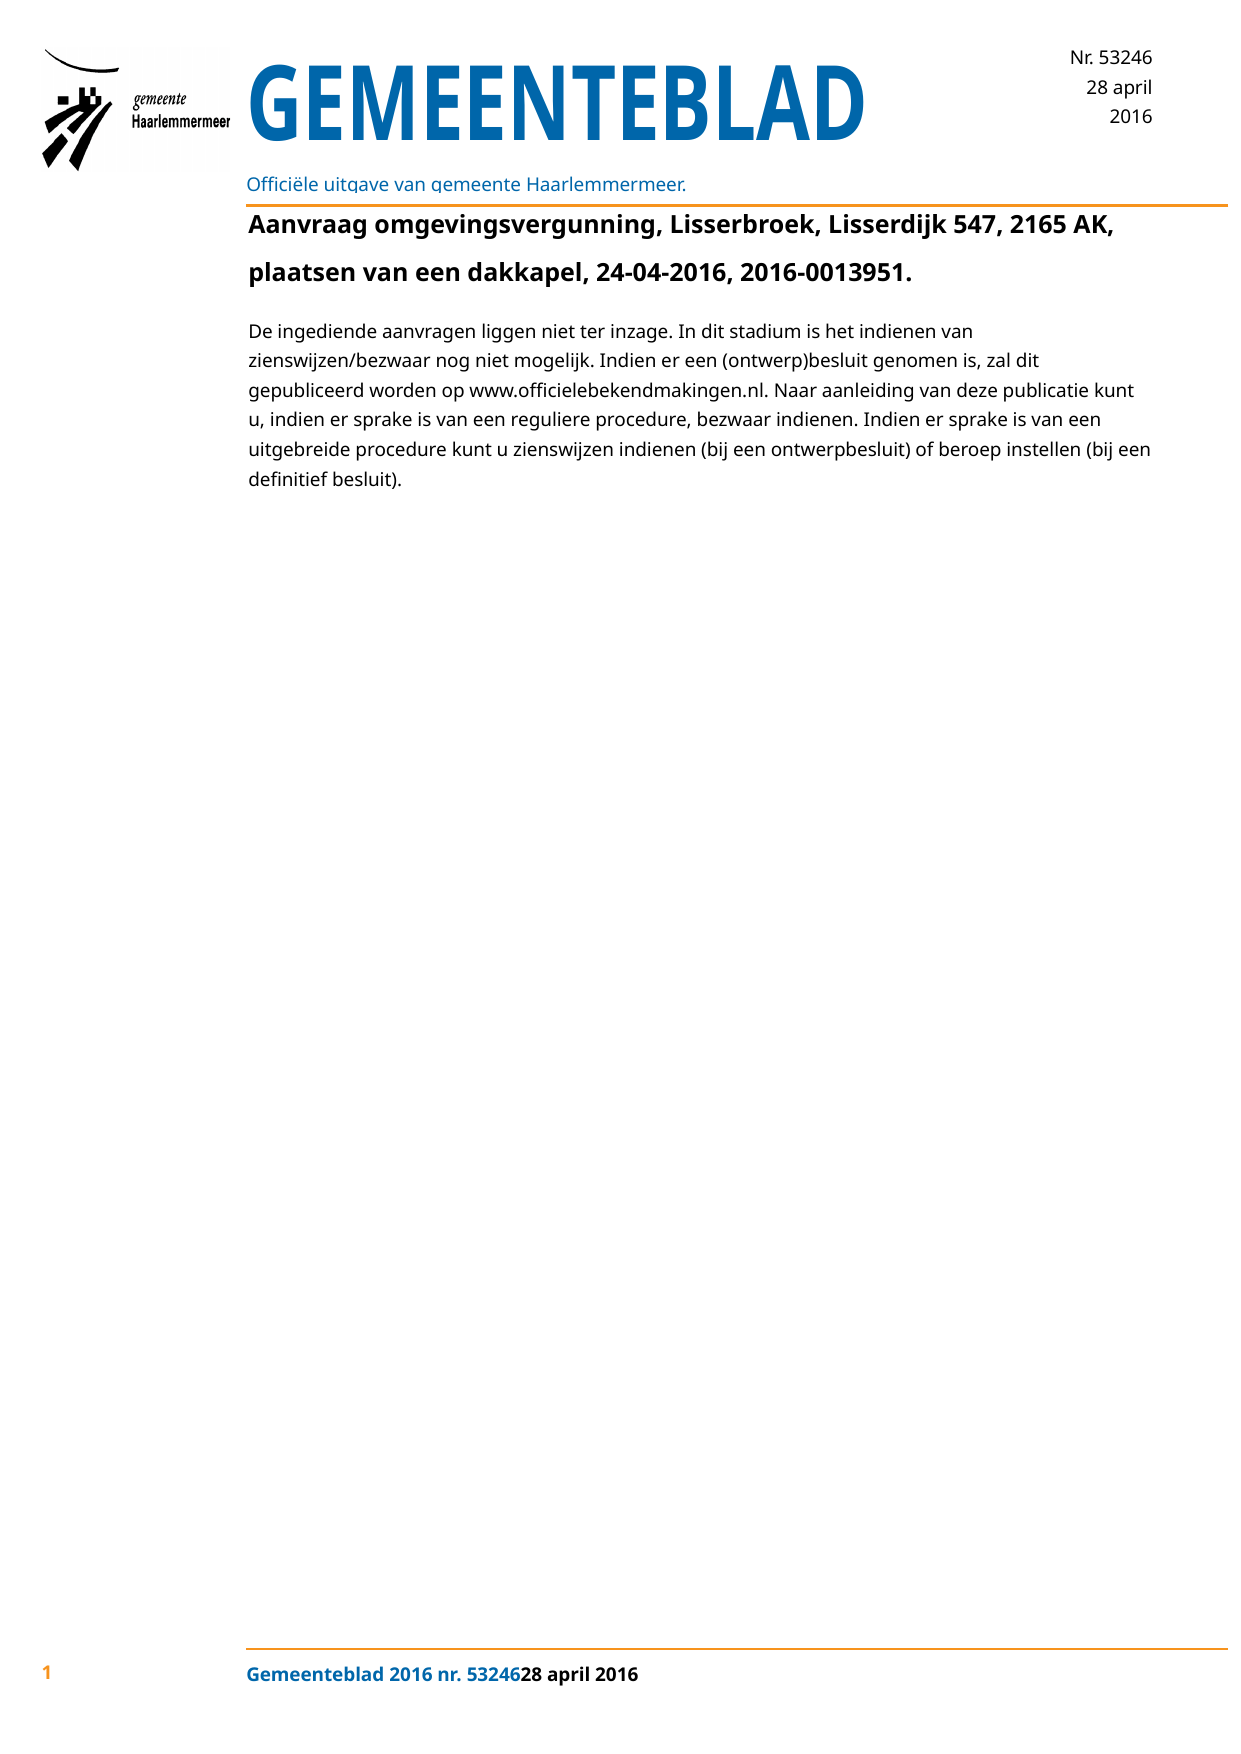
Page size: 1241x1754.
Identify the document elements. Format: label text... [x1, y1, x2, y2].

text Aanvraag omgevingsvergunning, Lisserbroek, Lisserdijk 547, 2165 AK, plaatsen van een dakkapel, 24-04-2016, 2016-0013951. [248, 207, 1152, 288]
text De ingediende aanvragen liggen niet ter inzage. In dit stadium is het indienen van zienswijzen/bezwaar nog niet mogelijk. Indien er een (ontwerp)besluit genomen is, zal dit gepubliceerd worden op www.officielebekendmakingen.nl. Naar aanleiding van deze publicatie kunt u, indien er sprake is van een reguliere procedure, bezwaar indienen. Indien er sprake is van een uitgebreide procedure kunt u zienswijzen indienen (bij een ontwerpbesluit) of beroep instellen (bij een definitief besluit). [248, 318, 1152, 492]
picture [41, 47, 231, 172]
